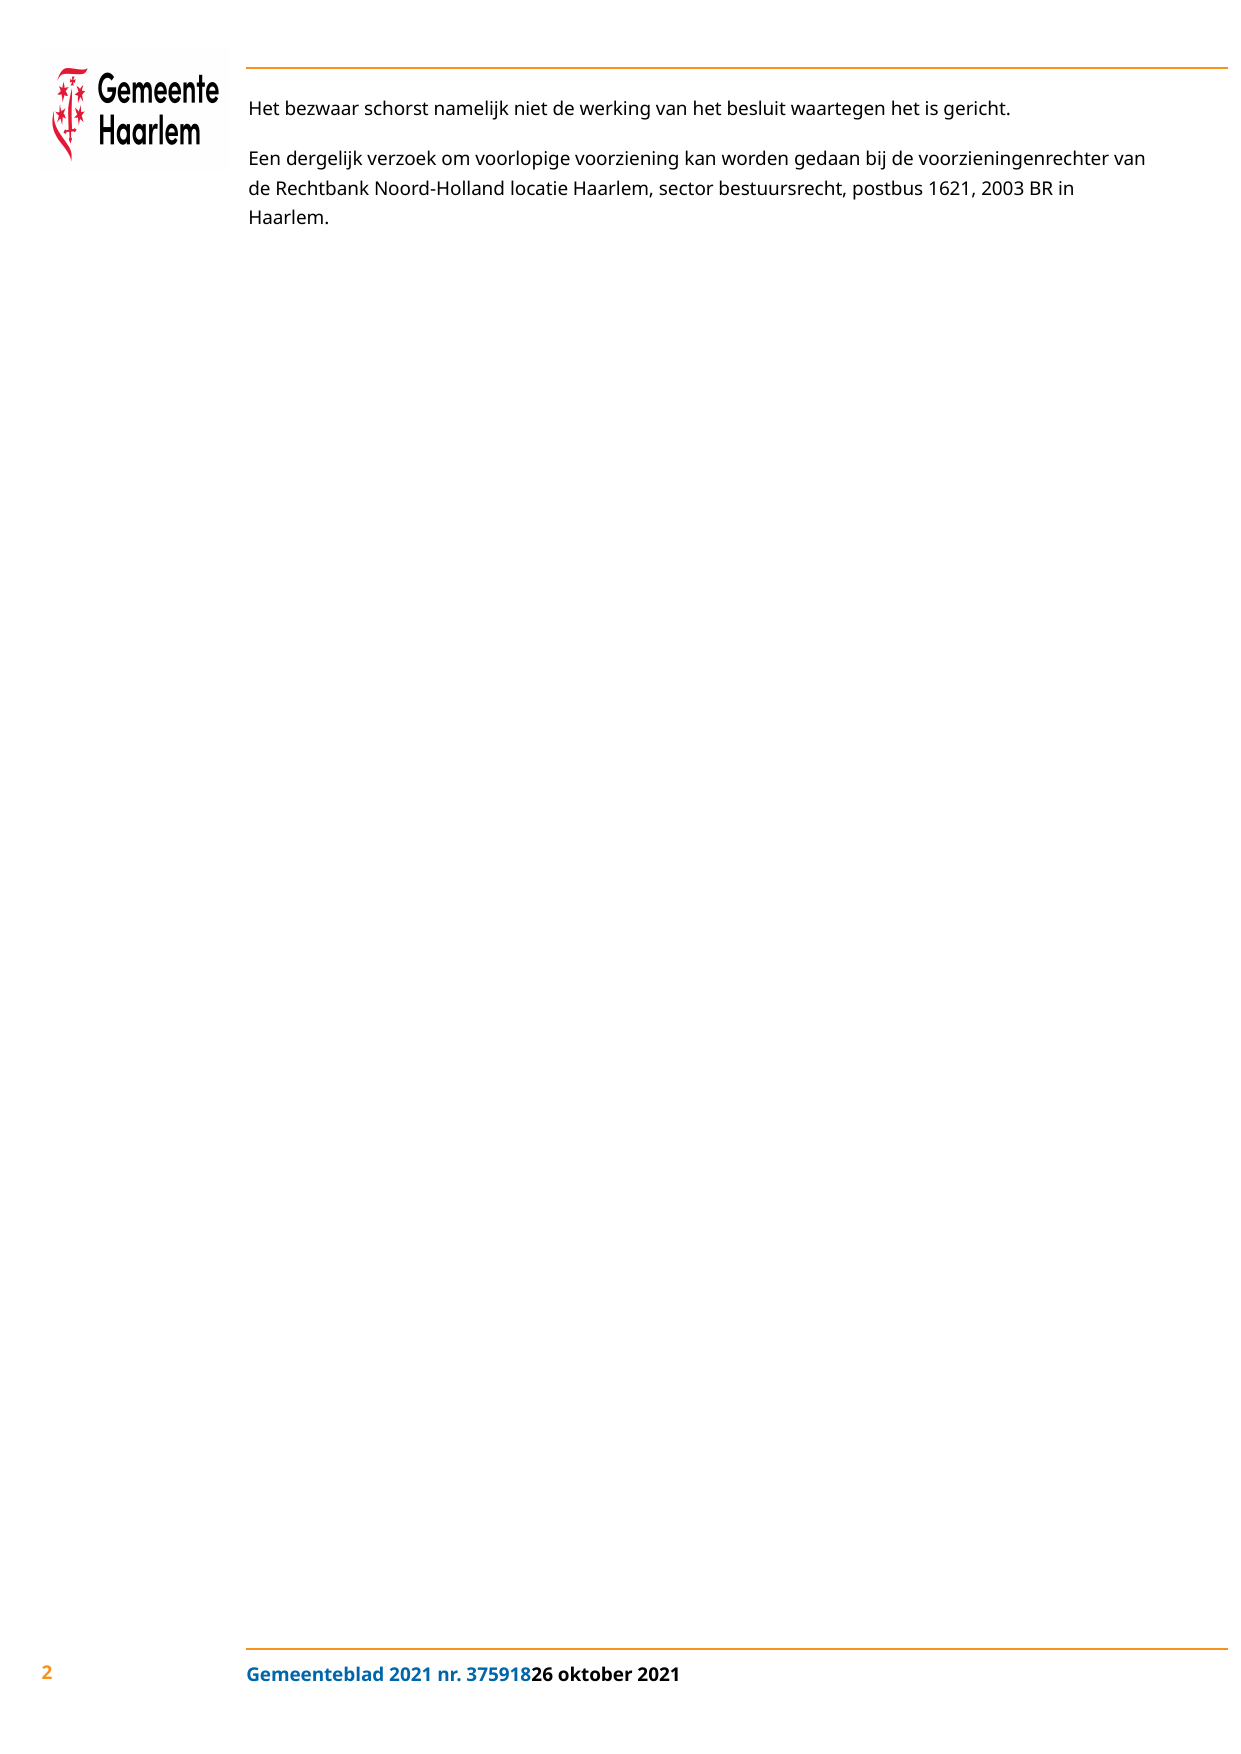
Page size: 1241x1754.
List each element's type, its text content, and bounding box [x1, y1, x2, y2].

text Het bezwaar schorst namelijk niet de werking van het besluit waartegen het is gericht. [248, 95, 1152, 121]
picture [41, 47, 231, 172]
text Een dergelijk verzoek om voorlopige voorziening kan worden gedaan bij de voorzieningenrechter van de Rechtbank Noord-Holland locatie Haarlem, sector bestuursrecht, postbus 1621, 2003 BR in Haarlem. [248, 145, 1152, 230]
